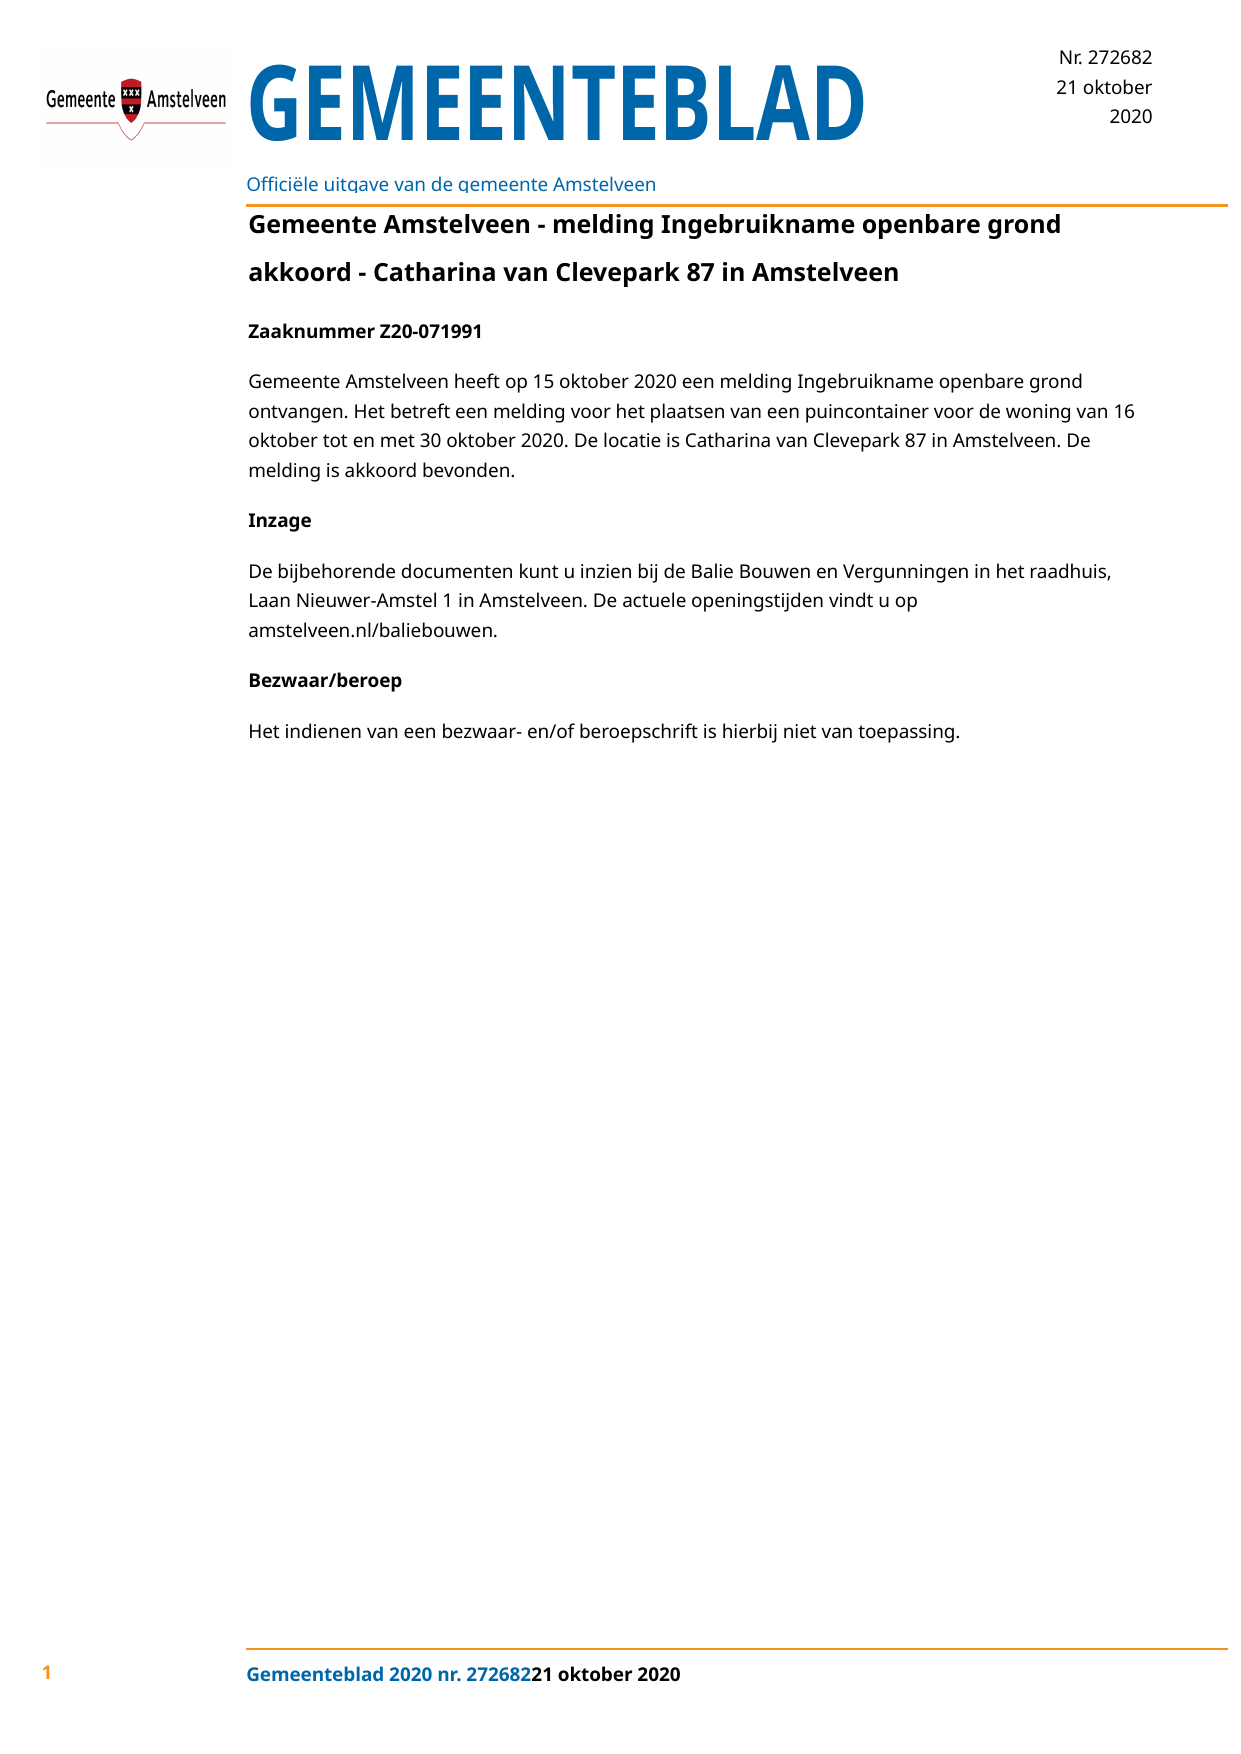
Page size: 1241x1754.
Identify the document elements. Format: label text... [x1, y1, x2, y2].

text Het indienen van een bezwaar- en/of beroepschrift is hierbij niet van toepassing. [248, 718, 1152, 744]
text Gemeente Amstelveen - melding Ingebruikname openbare grond akkoord - Catharina van Clevepark 87 in Amstelveen [248, 207, 1152, 288]
text De bijbehorende documenten kunt u inzien bij de Balie Bouwen en Vergunningen in het raadhuis, Laan Nieuwer-Amstel 1 in Amstelveen. De actuele openingstijden vindt u op amstelveen.nl/baliebouwen. [248, 558, 1152, 643]
text Zaaknummer Z20-071991 [248, 318, 1152, 344]
picture [41, 47, 231, 172]
text Gemeente Amstelveen heeft op 15 oktober 2020 een melding Ingebruikname openbare grond ontvangen. Het betreft een melding voor het plaatsen van een puincontainer voor de woning van 16 oktober tot en met 30 oktober 2020. De locatie is Catharina van Clevepark 87 in Amstelveen. De melding is akkoord bevonden. [248, 368, 1152, 483]
text Bezwaar/beroep [248, 667, 1152, 693]
text Inzage [248, 507, 1152, 533]
